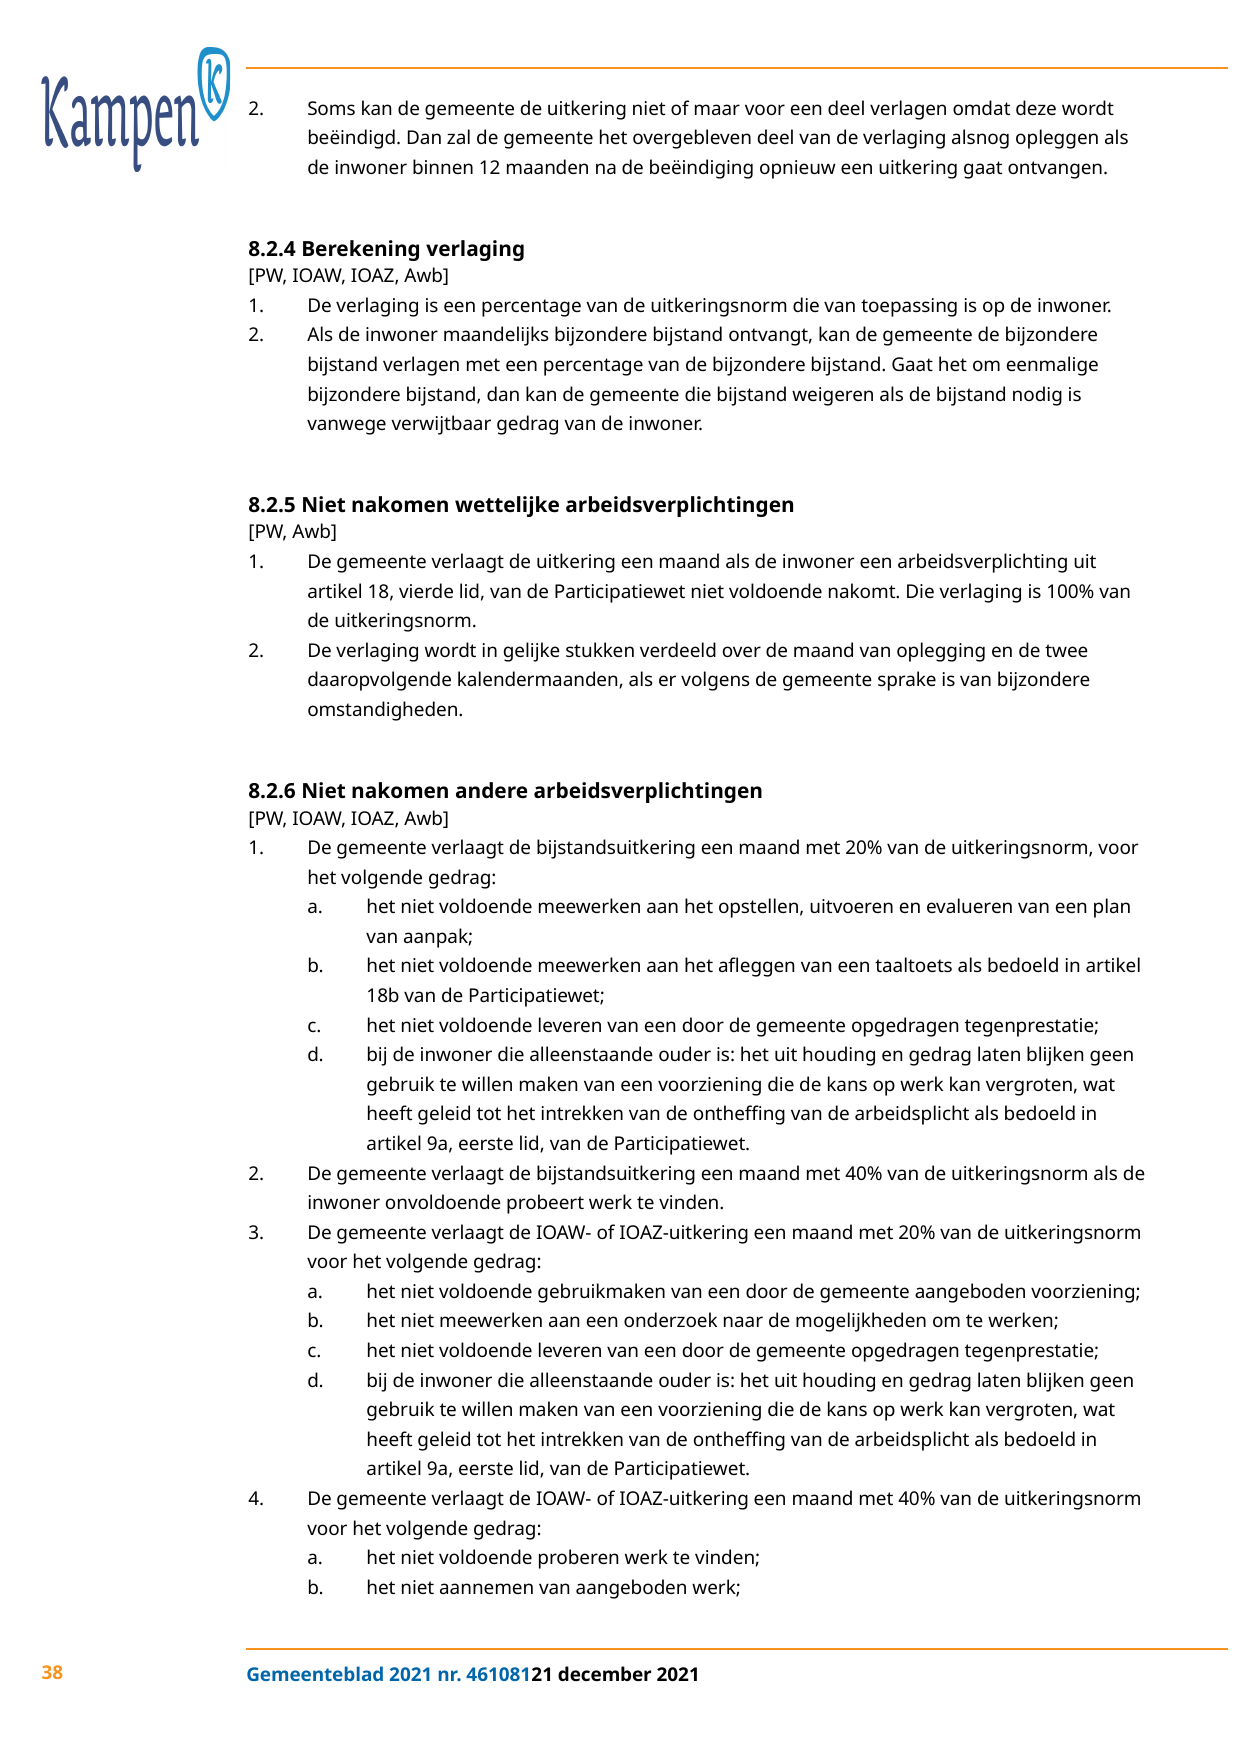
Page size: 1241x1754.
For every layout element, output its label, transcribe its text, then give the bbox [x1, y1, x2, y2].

list De gemeente verlaagt de IOAW- of IOAZ-uitkering een maand met 20% van de uitkeringsnorm voor het volgende gedrag: [248, 1219, 1152, 1274]
text [PW, IOAW, IOAZ, Awb] [248, 262, 1152, 288]
list De verlaging wordt in gelijke stukken verdeeld over de maand van oplegging en de twee daaropvolgende kalendermaanden, als er volgens de gemeente sprake is van bijzondere omstandigheden. [248, 637, 1152, 722]
list De gemeente verlaagt de bijstandsuitkering een maand met 40% van de uitkeringsnorm als de inwoner onvoldoende probeert werk te vinden. [248, 1160, 1152, 1215]
list De gemeente verlaagt de uitkering een maand als de inwoner een arbeidsverplichting uit artikel 18, vierde lid, van de Participatiewet niet voldoende nakomt. Die verlaging is 100% van de uitkeringsnorm. [248, 548, 1152, 633]
list het niet meewerken aan een onderzoek naar de mogelijkheden om te werken; [307, 1308, 1152, 1333]
list het niet voldoende leveren van een door de gemeente opgedragen tegenprestatie; [307, 1337, 1152, 1363]
list bij de inwoner die alleenstaande ouder is: het uit houding en gedrag laten blijken geen gebruik te willen maken van een voorziening die de kans op werk kan vergroten, wat heeft geleid tot het intrekken van de ontheffing van de arbeidsplicht als bedoeld in artikel 9a, eerste lid, van de Participatiewet. [307, 1041, 1152, 1156]
list het niet aannemen van aangeboden werk; [307, 1574, 1152, 1599]
text [PW, Awb] [248, 519, 1152, 544]
list het niet voldoende meewerken aan het afleggen van een taaltoets als bedoeld in artikel 18b van de Participatiewet; [307, 953, 1152, 1008]
list De gemeente verlaagt de bijstandsuitkering een maand met 20% van de uitkeringsnorm, voor het volgende gedrag: [248, 834, 1152, 889]
text 8.2.5 Niet nakomen wettelijke arbeidsverplichtingen [248, 490, 1152, 519]
list het niet voldoende meewerken aan het opstellen, uitvoeren en evalueren van een plan van aanpak; [307, 893, 1152, 949]
list het niet voldoende proberen werk te vinden; [307, 1544, 1152, 1570]
text [PW, IOAW, IOAZ, Awb] [248, 805, 1152, 830]
picture [41, 47, 231, 172]
list De verlaging is een percentage van de uitkeringsnorm die van toepassing is op de inwoner. [248, 292, 1152, 318]
list De gemeente verlaagt de IOAW- of IOAZ-uitkering een maand met 40% van de uitkeringsnorm voor het volgende gedrag: [248, 1485, 1152, 1540]
list Soms kan de gemeente de uitkering niet of maar voor een deel verlagen omdat deze wordt beëindigd. Dan zal de gemeente het overgebleven deel van de verlaging alsnog opleggen als de inwoner binnen 12 maanden na de beëindiging opnieuw een uitkering gaat ontvangen. [248, 95, 1152, 180]
list bij de inwoner die alleenstaande ouder is: het uit houding en gedrag laten blijken geen gebruik te willen maken van een voorziening die de kans op werk kan vergroten, wat heeft geleid tot het intrekken van de ontheffing van de arbeidsplicht als bedoeld in artikel 9a, eerste lid, van de Participatiewet. [307, 1367, 1152, 1481]
list het niet voldoende gebruikmaken van een door de gemeente aangeboden voorziening; [307, 1278, 1152, 1304]
text 8.2.4 Berekening verlaging [248, 234, 1152, 262]
list het niet voldoende leveren van een door de gemeente opgedragen tegenprestatie; [307, 1012, 1152, 1037]
text 8.2.6 Niet nakomen andere arbeidsverplichtingen [248, 776, 1152, 805]
list Als de inwoner maandelijks bijzondere bijstand ontvangt, kan de gemeente de bijzondere bijstand verlagen met een percentage van de bijzondere bijstand. Gaat het om eenmalige bijzondere bijstand, dan kan de gemeente die bijstand weigeren als de bijstand nodig is vanwege verwijtbaar gedrag van de inwoner. [248, 322, 1152, 436]
